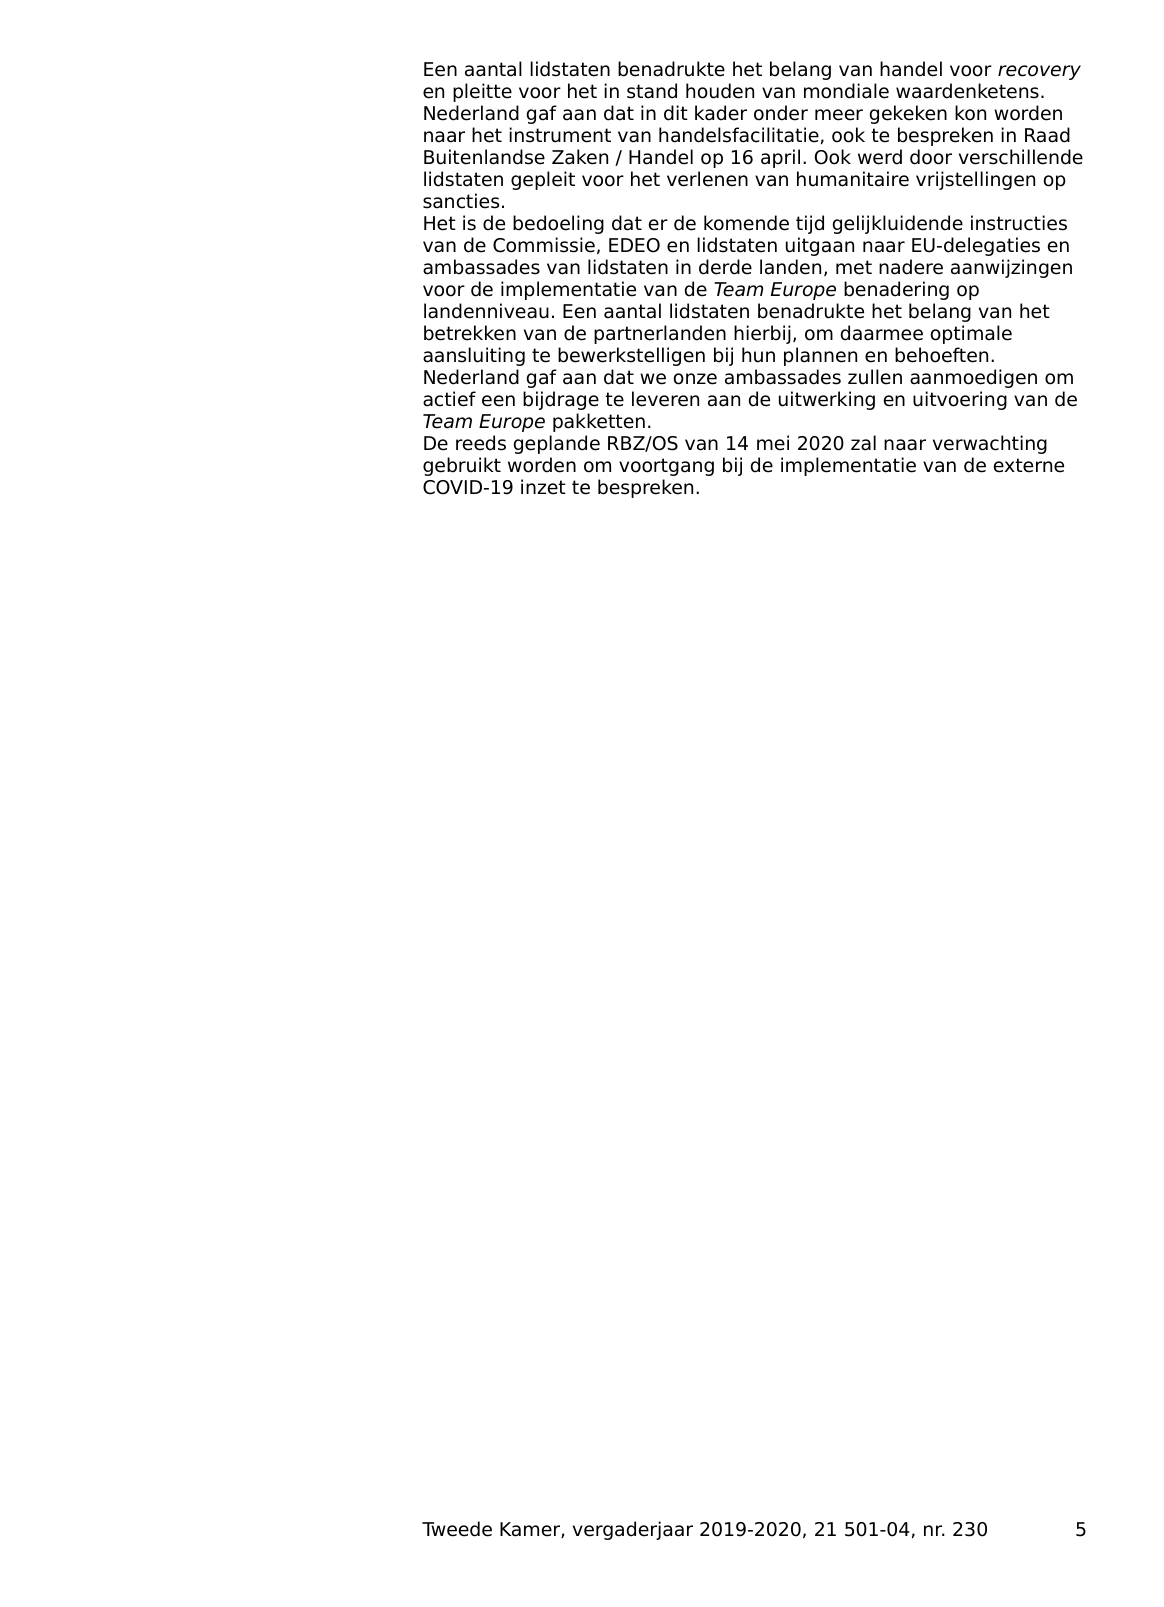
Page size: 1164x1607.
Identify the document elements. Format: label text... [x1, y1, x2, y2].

text De reeds geplande RBZ/OS van 14 mei 2020 zal naar verwachting gebruikt worden om voortgang bij de implementatie van de externe COVID-19 inzet te bespreken. [422, 433, 1087, 499]
text Een aantal lidstaten benadrukte het belang van handel voor recovery en pleitte voor het in stand houden van mondiale waardenketens. Nederland gaf aan dat in dit kader onder meer gekeken kon worden naar het instrument van handelsfacilitatie, ook te bespreken in Raad Buitenlandse Zaken / Handel op 16 april. Ook werd door verschillende lidstaten gepleit voor het verlenen van humanitaire vrijstellingen op sancties. [422, 59, 1087, 213]
text Het is de bedoeling dat er de komende tijd gelijkluidende instructies van de Commissie, EDEO en lidstaten uitgaan naar EU-delegaties en ambassades van lidstaten in derde landen, met nadere aanwijzingen voor de implementatie van de Team Europe benadering op landenniveau. Een aantal lidstaten benadrukte het belang van het betrekken van de partnerlanden hierbij, om daarmee optimale aansluiting te bewerkstelligen bij hun plannen en behoeften. Nederland gaf aan dat we onze ambassades zullen aanmoedigen om actief een bijdrage te leveren aan de uitwerking en uitvoering van de Team Europe pakketten. [422, 213, 1087, 433]
